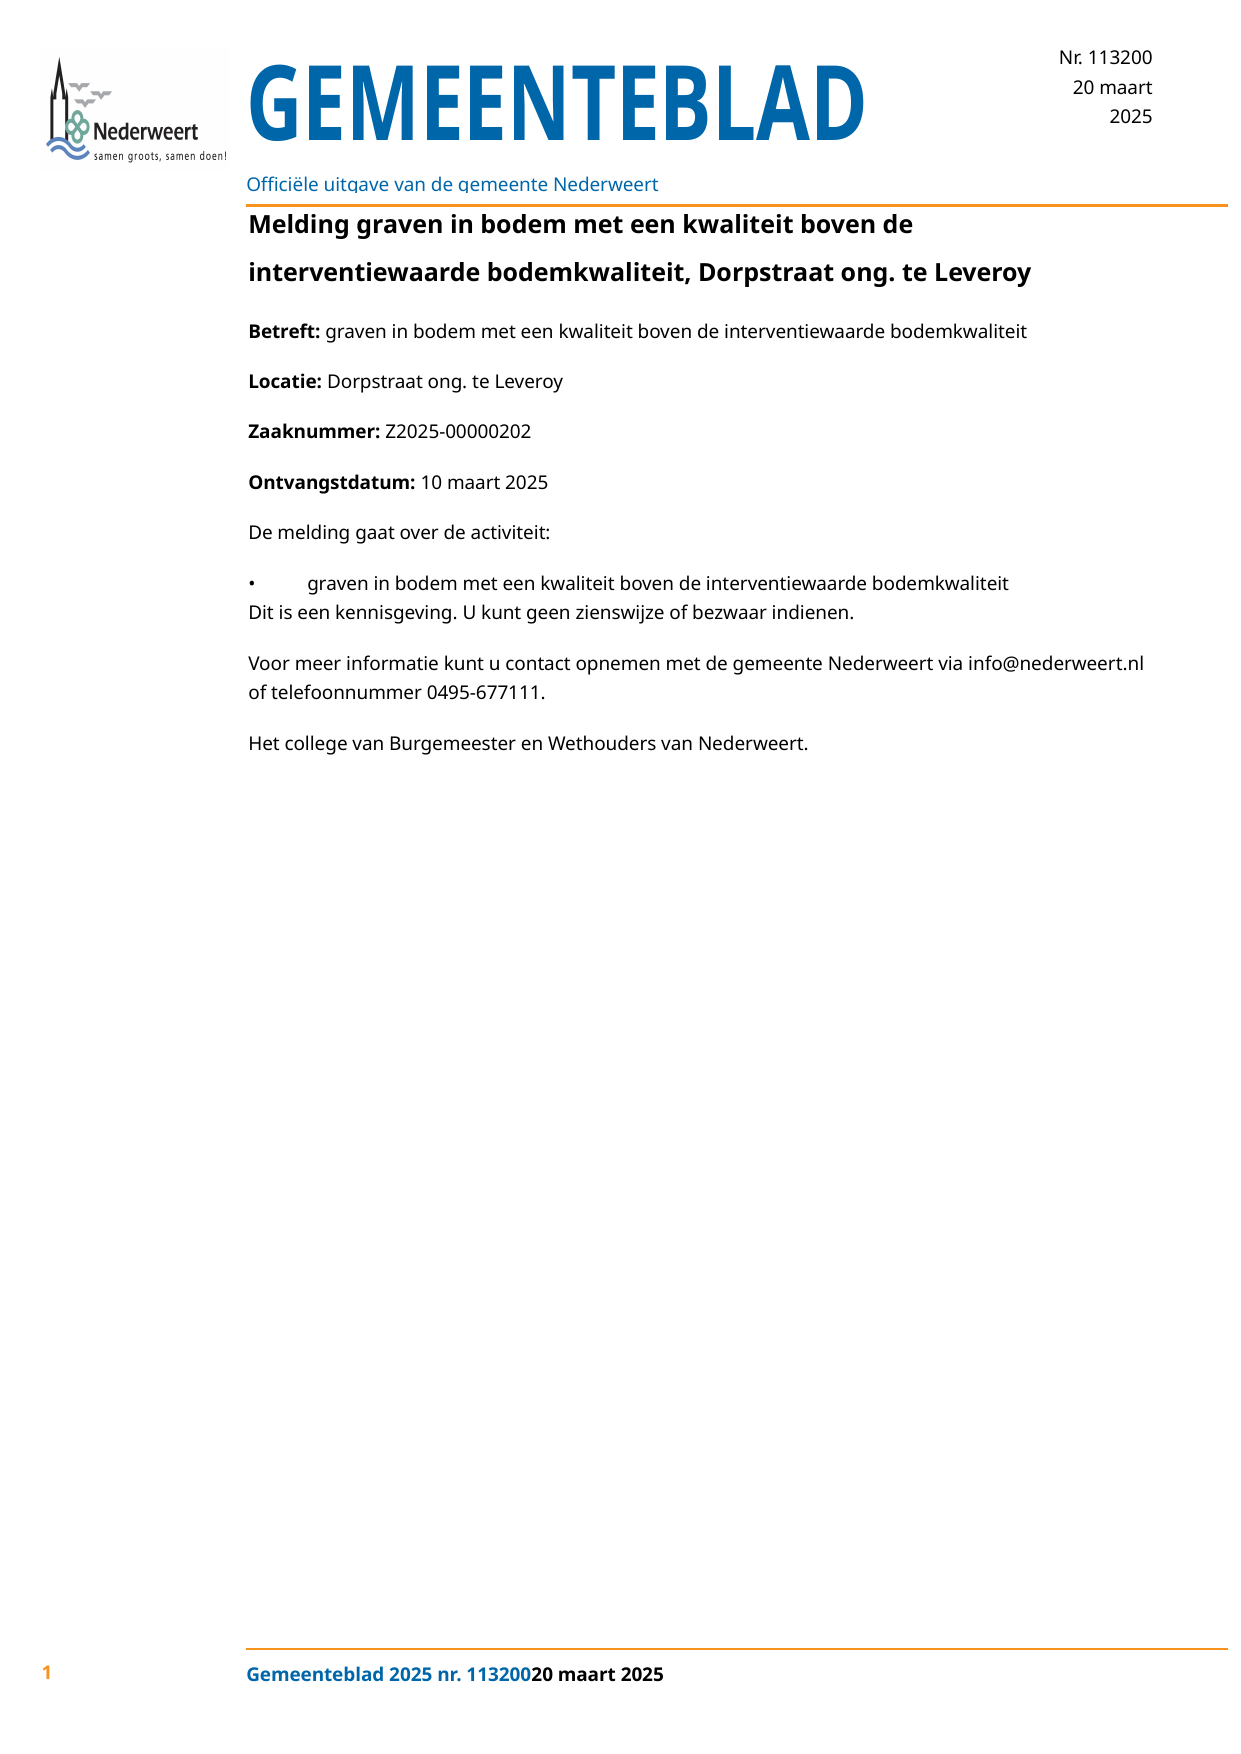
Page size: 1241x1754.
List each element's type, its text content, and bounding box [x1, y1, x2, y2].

text Het college van Burgemeester en Wethouders van Nederweert. [248, 730, 1152, 756]
text Locatie: Dorpstraat ong. te Leveroy [248, 368, 1152, 394]
text Melding graven in bodem met een kwaliteit boven de interventiewaarde bodemkwaliteit, Dorpstraat ong. te Leveroy [248, 207, 1152, 288]
text Zaaknummer: Z2025-00000202 [248, 419, 1152, 444]
text Ontvangstdatum: 10 maart 2025 [248, 469, 1152, 495]
text Voor meer informatie kunt u contact opnemen met de gemeente Nederweert via info@nederweert.nl of telefoonnummer 0495-677111. [248, 650, 1152, 705]
text De melding gaat over de activiteit: [248, 519, 1152, 545]
text Dit is een kennisgeving. U kunt geen zienswijze of bezwaar indienen. [248, 599, 1152, 625]
text Betreft: graven in bodem met een kwaliteit boven de interventiewaarde bodemkwaliteit [248, 318, 1152, 344]
list graven in bodem met een kwaliteit boven de interventiewaarde bodemkwaliteit [248, 570, 1152, 596]
picture [41, 47, 231, 172]
